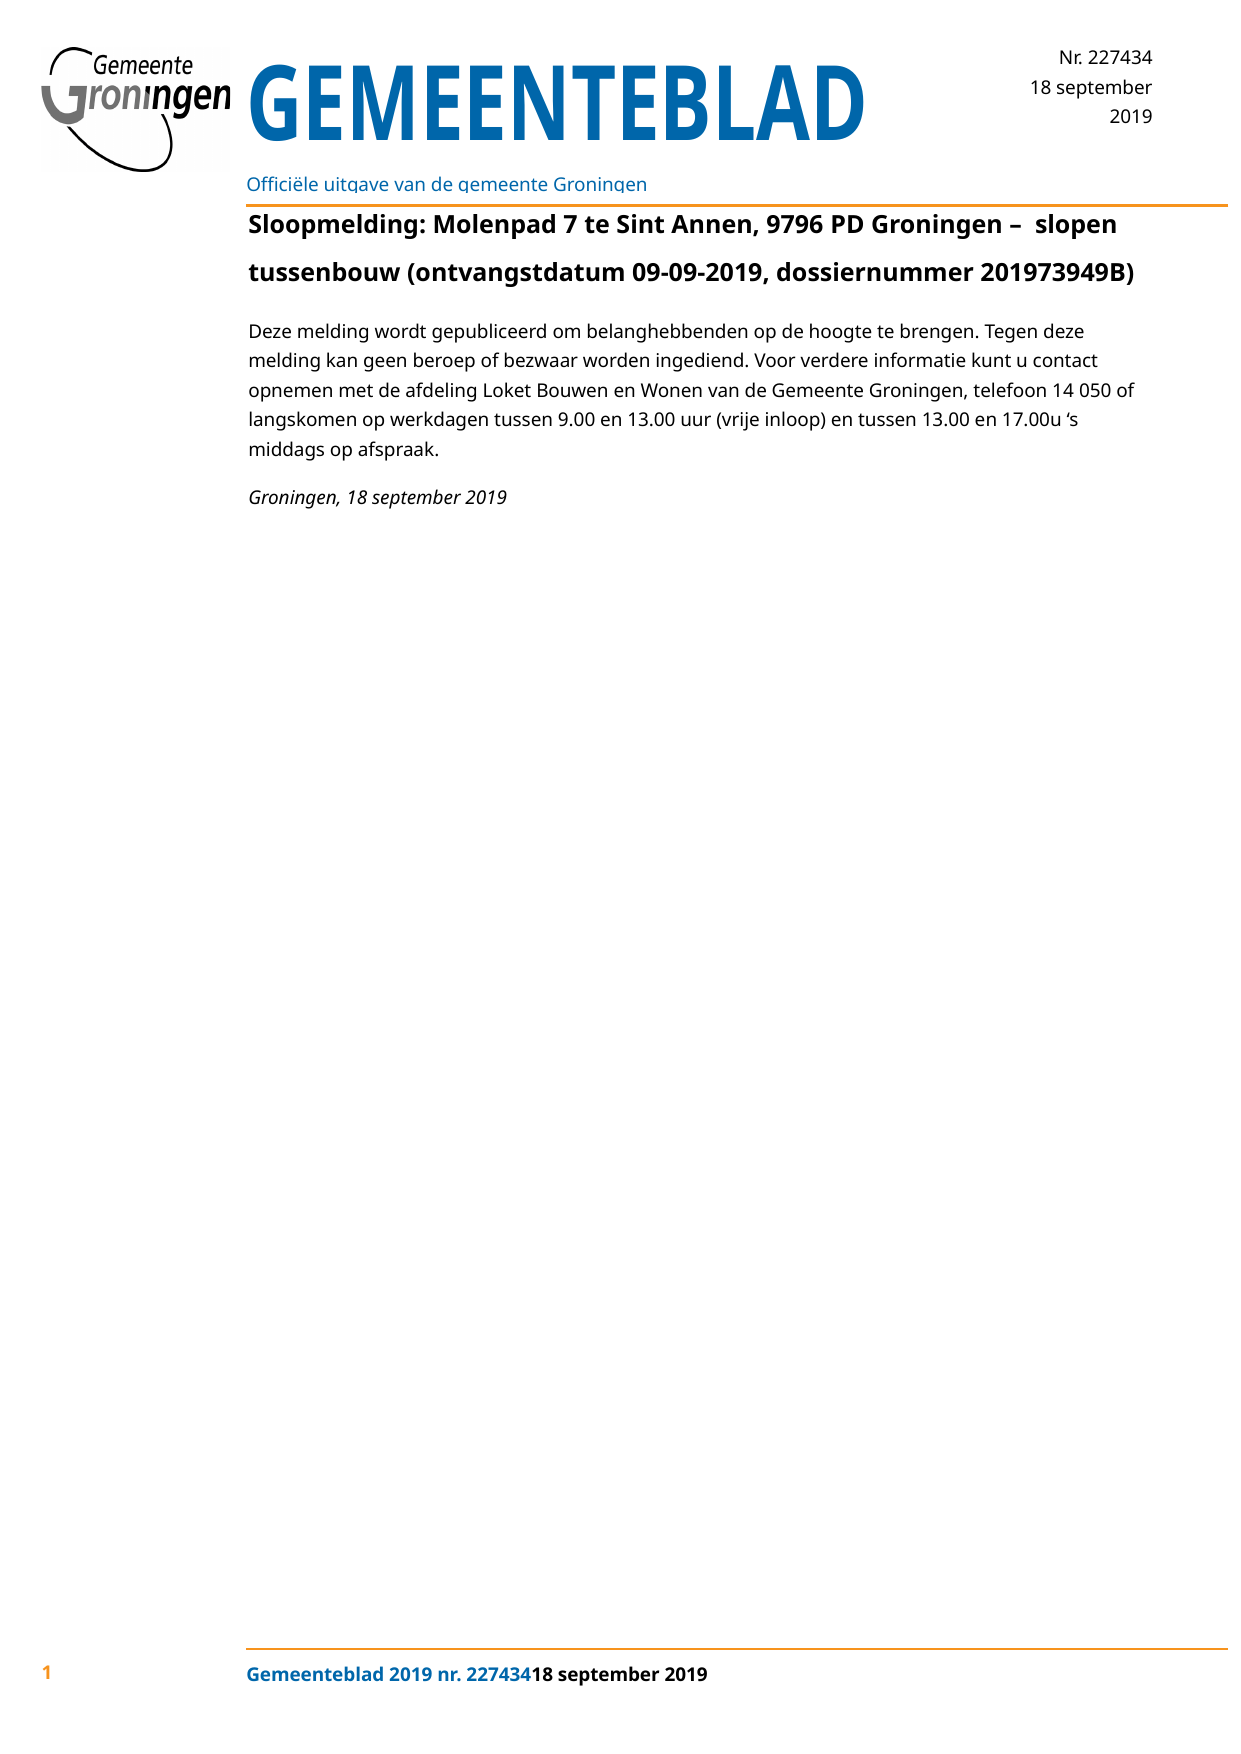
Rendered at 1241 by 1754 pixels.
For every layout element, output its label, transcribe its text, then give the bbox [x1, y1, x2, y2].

picture [41, 47, 231, 172]
text Sloopmelding: Molenpad 7 te Sint Annen, 9796 PD Groningen – slopen tussenbouw (ontvangstdatum 09-09-2019, dossiernummer 201973949B) [248, 207, 1152, 288]
text Deze melding wordt gepubliceerd om belanghebbenden op de hoogte te brengen. Tegen deze melding kan geen beroep of bezwaar worden ingediend. Voor verdere informatie kunt u contact opnemen met de afdeling Loket Bouwen en Wonen van de Gemeente Groningen, telefoon 14 050 of langskomen op werkdagen tussen 9.00 en 13.00 uur (vrije inloop) en tussen 13.00 en 17.00u ‘s middags op afspraak. [248, 318, 1152, 462]
text Groningen, 18 september 2019 [248, 484, 1152, 510]
